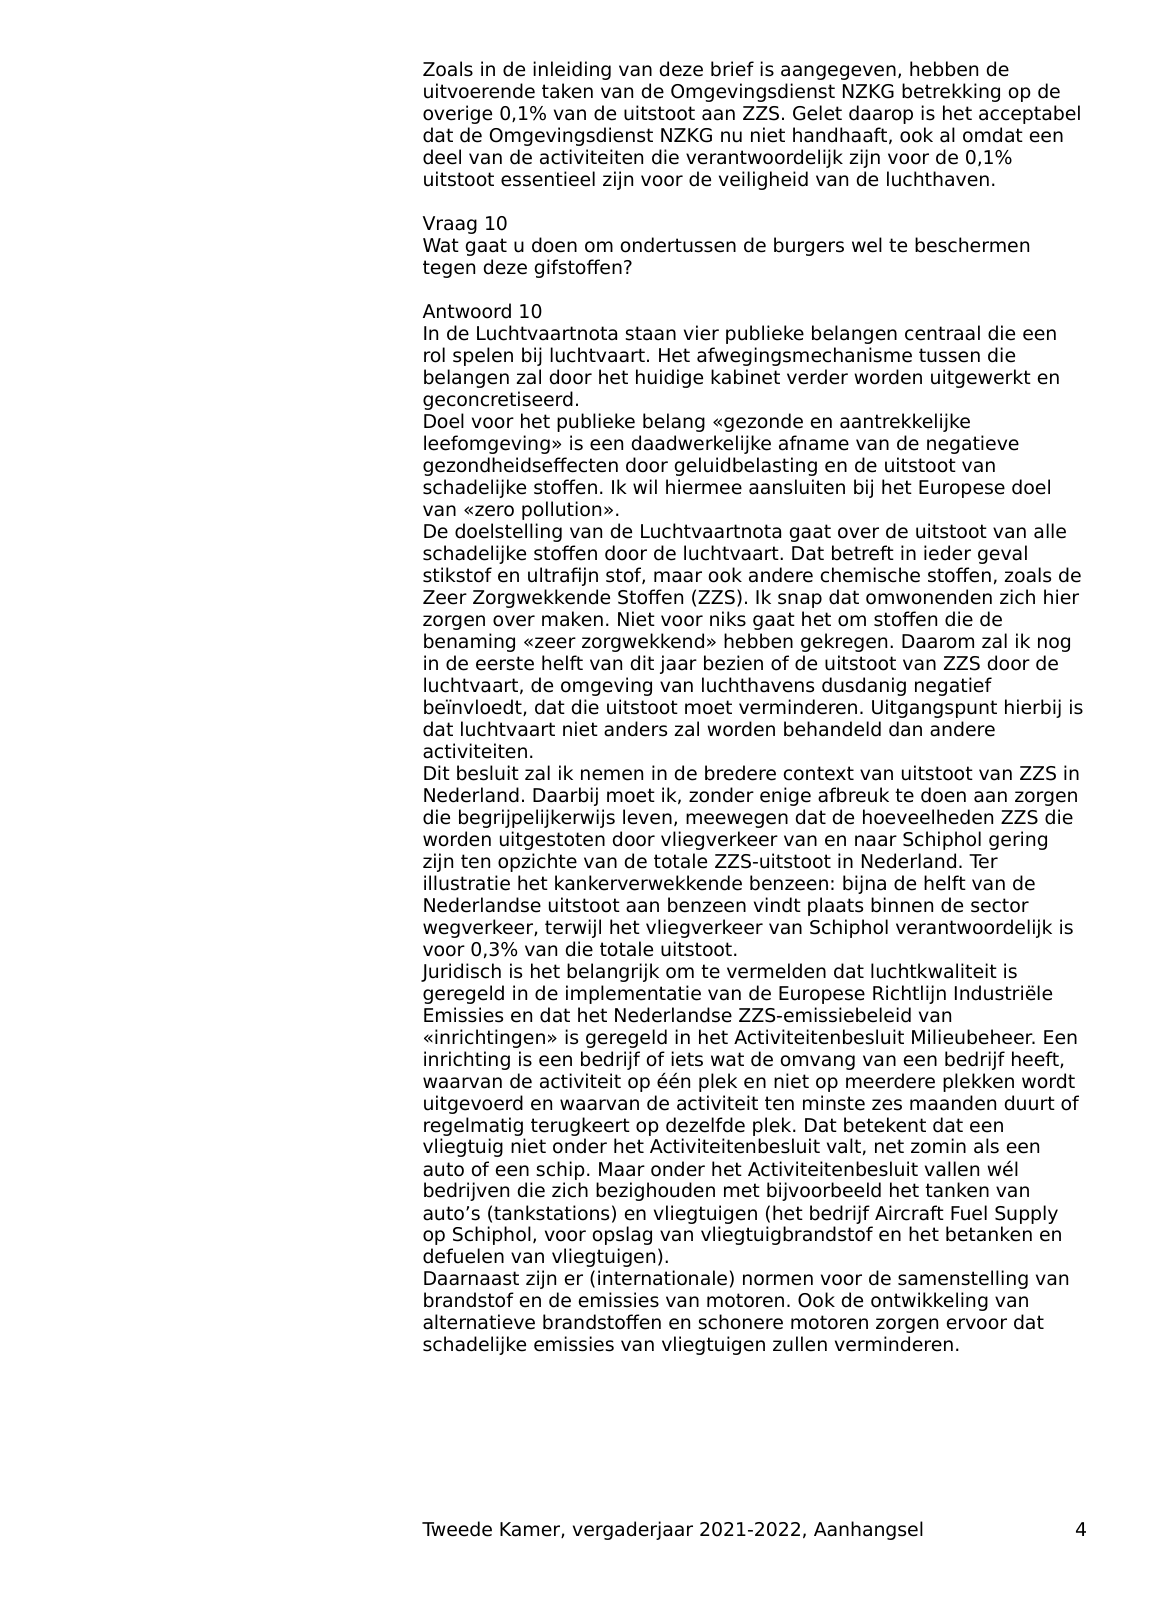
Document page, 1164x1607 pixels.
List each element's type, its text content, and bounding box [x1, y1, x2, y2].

text Juridisch is het belangrijk om te vermelden dat luchtkwaliteit is geregeld in de implementatie van de Europese Richtlijn Industriële Emissies en dat het Nederlandse ZZS-emissiebeleid van «inrichtingen» is geregeld in het Activiteitenbesluit Milieubeheer. Een inrichting is een bedrijf of iets wat de omvang van een bedrijf heeft, waarvan de activiteit op één plek en niet op meerdere plekken wordt uitgevoerd en waarvan de activiteit ten minste zes maanden duurt of regelmatig terugkeert op dezelfde plek. Dat betekent dat een vliegtuig niet onder het Activiteitenbesluit valt, net zomin als een auto of een schip. Maar onder het Activiteitenbesluit vallen wél bedrijven die zich bezighouden met bijvoorbeeld het tanken van auto’s (tankstations) en vliegtuigen (het bedrijf Aircraft Fuel Supply op Schiphol, voor opslag van vliegtuigbrandstof en het betanken en defuelen van vliegtuigen). [422, 961, 1087, 1268]
text Doel voor het publieke belang «gezonde en aantrekkelijke leefomgeving» is een daadwerkelijke afname van de negatieve gezondheidseffecten door geluidbelasting en de uitstoot van schadelijke stoffen. Ik wil hiermee aansluiten bij het Europese doel van «zero pollution». [422, 411, 1087, 521]
text Daarnaast zijn er (internationale) normen voor de samenstelling van brandstof en de emissies van motoren. Ook de ontwikkeling van alternatieve brandstoffen en schonere motoren zorgen ervoor dat schadelijke emissies van vliegtuigen zullen verminderen. [422, 1268, 1087, 1356]
text Wat gaat u doen om ondertussen de burgers wel te beschermen tegen deze gifstoffen? [422, 235, 1087, 279]
text Antwoord 10 [422, 301, 1087, 323]
text Vraag 10 [422, 213, 1087, 235]
text Dit besluit zal ik nemen in de bredere context van uitstoot van ZZS in Nederland. Daarbij moet ik, zonder enige afbreuk te doen aan zorgen die begrijpelijkerwijs leven, meewegen dat de hoeveelheden ZZS die worden uitgestoten door vliegverkeer van en naar Schiphol gering zijn ten opzichte van de totale ZZS-uitstoot in Nederland. Ter illustratie het kankerverwekkende benzeen: bijna de helft van de Nederlandse uitstoot aan benzeen vindt plaats binnen de sector wegverkeer, terwijl het vliegverkeer van Schiphol verantwoordelijk is voor 0,3% van die totale uitstoot. [422, 763, 1087, 961]
text In de Luchtvaartnota staan vier publieke belangen centraal die een rol spelen bij luchtvaart. Het afwegingsmechanisme tussen die belangen zal door het huidige kabinet verder worden uitgewerkt en geconcretiseerd. [422, 323, 1087, 411]
text Zoals in de inleiding van deze brief is aangegeven, hebben de uitvoerende taken van de Omgevingsdienst NZKG betrekking op de overige 0,1% van de uitstoot aan ZZS. Gelet daarop is het acceptabel dat de Omgevingsdienst NZKG nu niet handhaaft, ook al omdat een deel van de activiteiten die verantwoordelijk zijn voor de 0,1% uitstoot essentieel zijn voor de veiligheid van de luchthaven. [422, 59, 1087, 191]
text De doelstelling van de Luchtvaartnota gaat over de uitstoot van alle schadelijke stoffen door de luchtvaart. Dat betreft in ieder geval stikstof en ultrafijn stof, maar ook andere chemische stoffen, zoals de Zeer Zorgwekkende Stoffen (ZZS). Ik snap dat omwonenden zich hier zorgen over maken. Niet voor niks gaat het om stoffen die de benaming «zeer zorgwekkend» hebben gekregen. Daarom zal ik nog in de eerste helft van dit jaar bezien of de uitstoot van ZZS door de luchtvaart, de omgeving van luchthavens dusdanig negatief beïnvloedt, dat die uitstoot moet verminderen. Uitgangspunt hierbij is dat luchtvaart niet anders zal worden behandeld dan andere activiteiten. [422, 521, 1087, 763]
